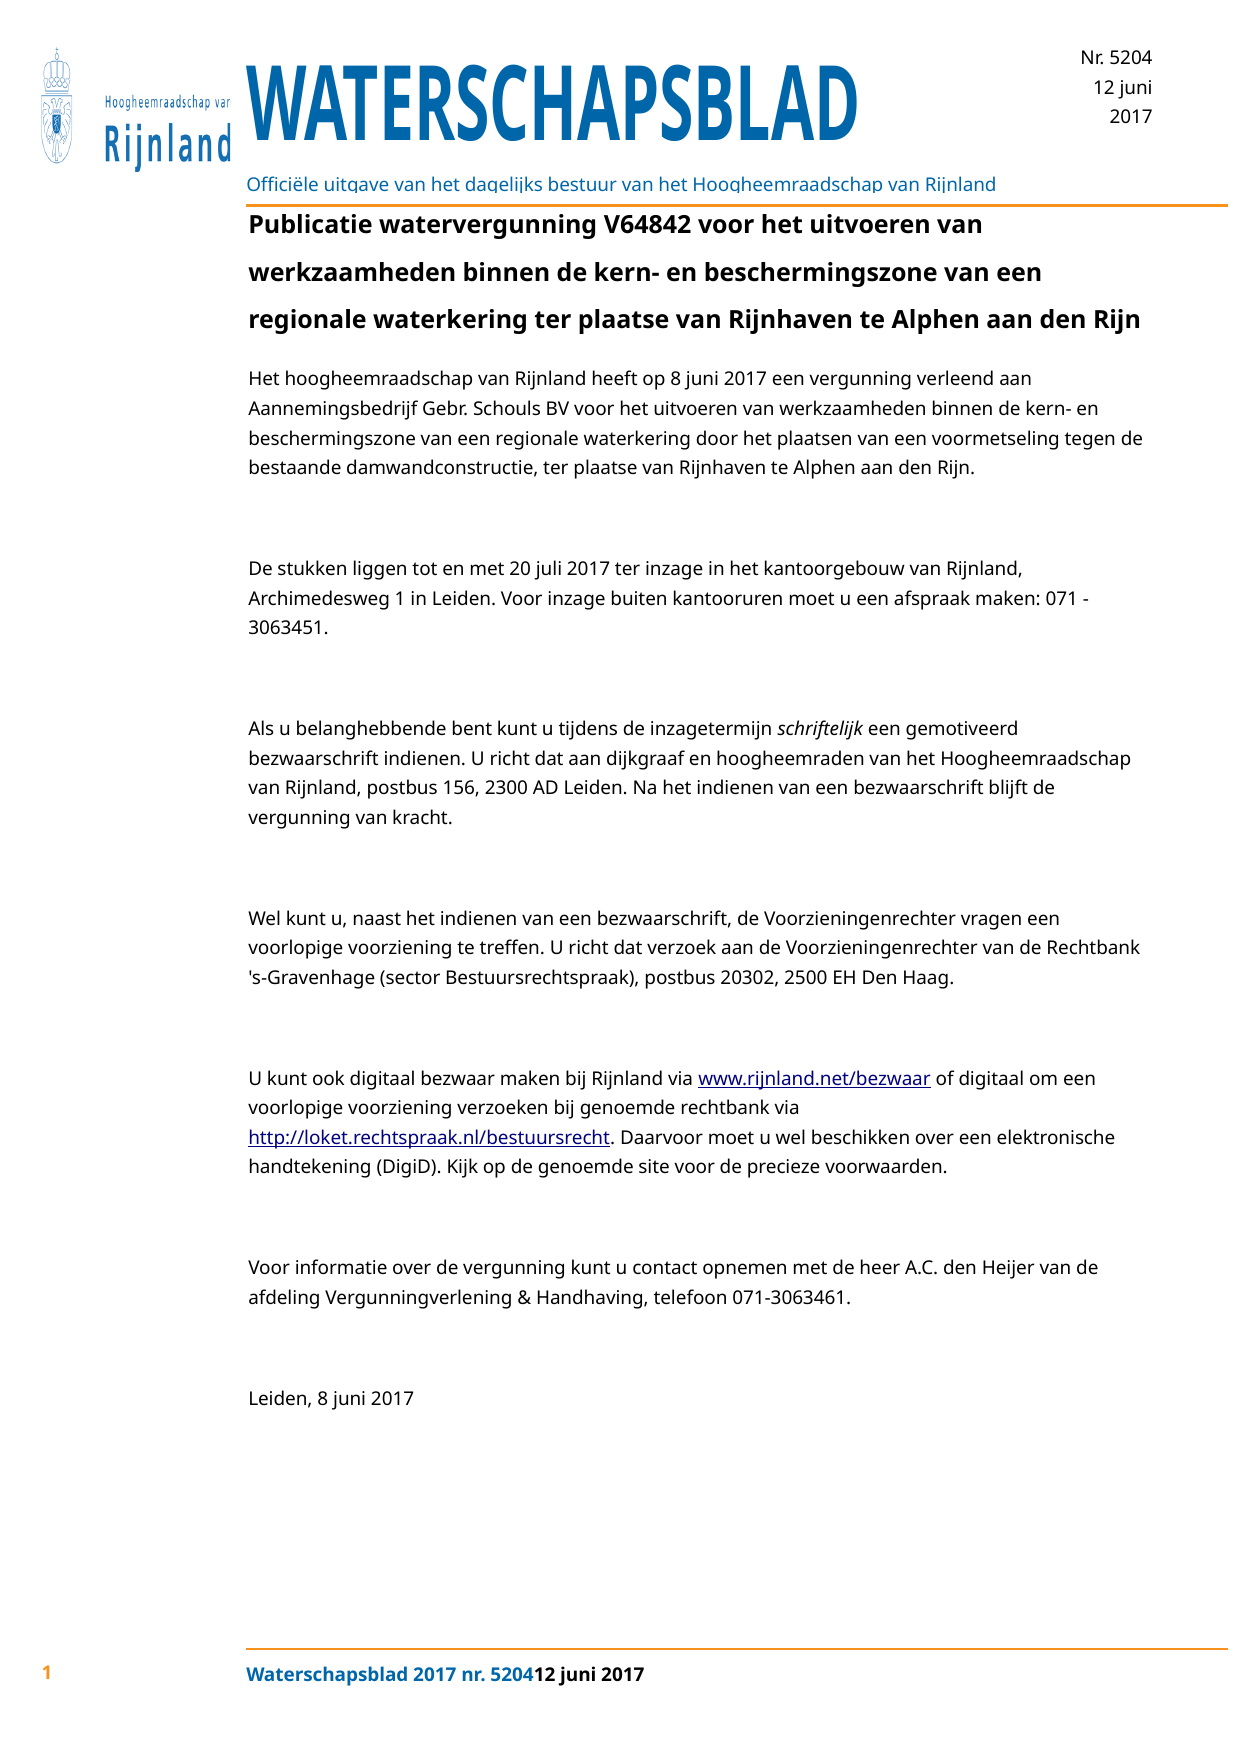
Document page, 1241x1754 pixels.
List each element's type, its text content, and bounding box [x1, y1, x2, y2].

text Het hoogheemraadschap van Rijnland heeft op 8 juni 2017 een vergunning verleend aan Aannemingsbedrijf Gebr. Schouls BV voor het uitvoeren van werkzaamheden binnen de kern- en beschermingszone van een regionale waterkering door het plaatsen van een voormetseling tegen de bestaande damwandconstructie, ter plaatse van Rijnhaven te Alphen aan den Rijn. [248, 366, 1152, 480]
text De stukken liggen tot en met 20 juli 2017 ter inzage in het kantoorgebouw van Rijnland, Archimedesweg 1 in Leiden. Voor inzage buiten kantooruren moet u een afspraak maken: 071 - 3063451. [248, 555, 1152, 640]
text Wel kunt u, naast het indienen van een bezwaarschrift, de Voorzieningenrechter vragen een voorlopige voorziening te treffen. U richt dat verzoek aan de Voorzieningenrechter van de Rechtbank 's-Gravenhage (sector Bestuursrechtspraak), postbus 20302, 2500 EH Den Haag. [248, 905, 1152, 989]
text Publicatie watervergunning V64842 voor het uitvoeren van werkzaamheden binnen de kern- en beschermingszone van een regionale waterkering ter plaatse van Rijnhaven te Alphen aan den Rijn [248, 207, 1152, 336]
text Als u belanghebbende bent kunt u tijdens de inzagetermijn schriftelijk een gemotiveerd bezwaarschrift indienen. U richt dat aan dijkgraaf en hoogheemraden van het Hoogheemraadschap van Rijnland, postbus 156, 2300 AD Leiden. Na het indienen van een bezwaarschrift blijft de vergunning van kracht. [248, 715, 1152, 829]
text U kunt ook digitaal bezwaar maken bij Rijnland via www.rijnland.net/bezwaar of digitaal om een voorlopige voorziening verzoeken bij genoemde rechtbank via http://loket.rechtspraak.nl/bestuursrecht. Daarvoor moet u wel beschikken over een elektronische handtekening (DigiD). Kijk op de genoemde site voor de precieze voorwaarden. [248, 1065, 1152, 1179]
text Leiden, 8 juni 2017 [248, 1385, 1152, 1410]
text Voor informatie over de vergunning kunt u contact opnemen met de heer A.C. den Heijer van de afdeling Vergunningverlening & Handhaving, telefoon 071-3063461. [248, 1254, 1152, 1309]
picture [41, 47, 231, 172]
